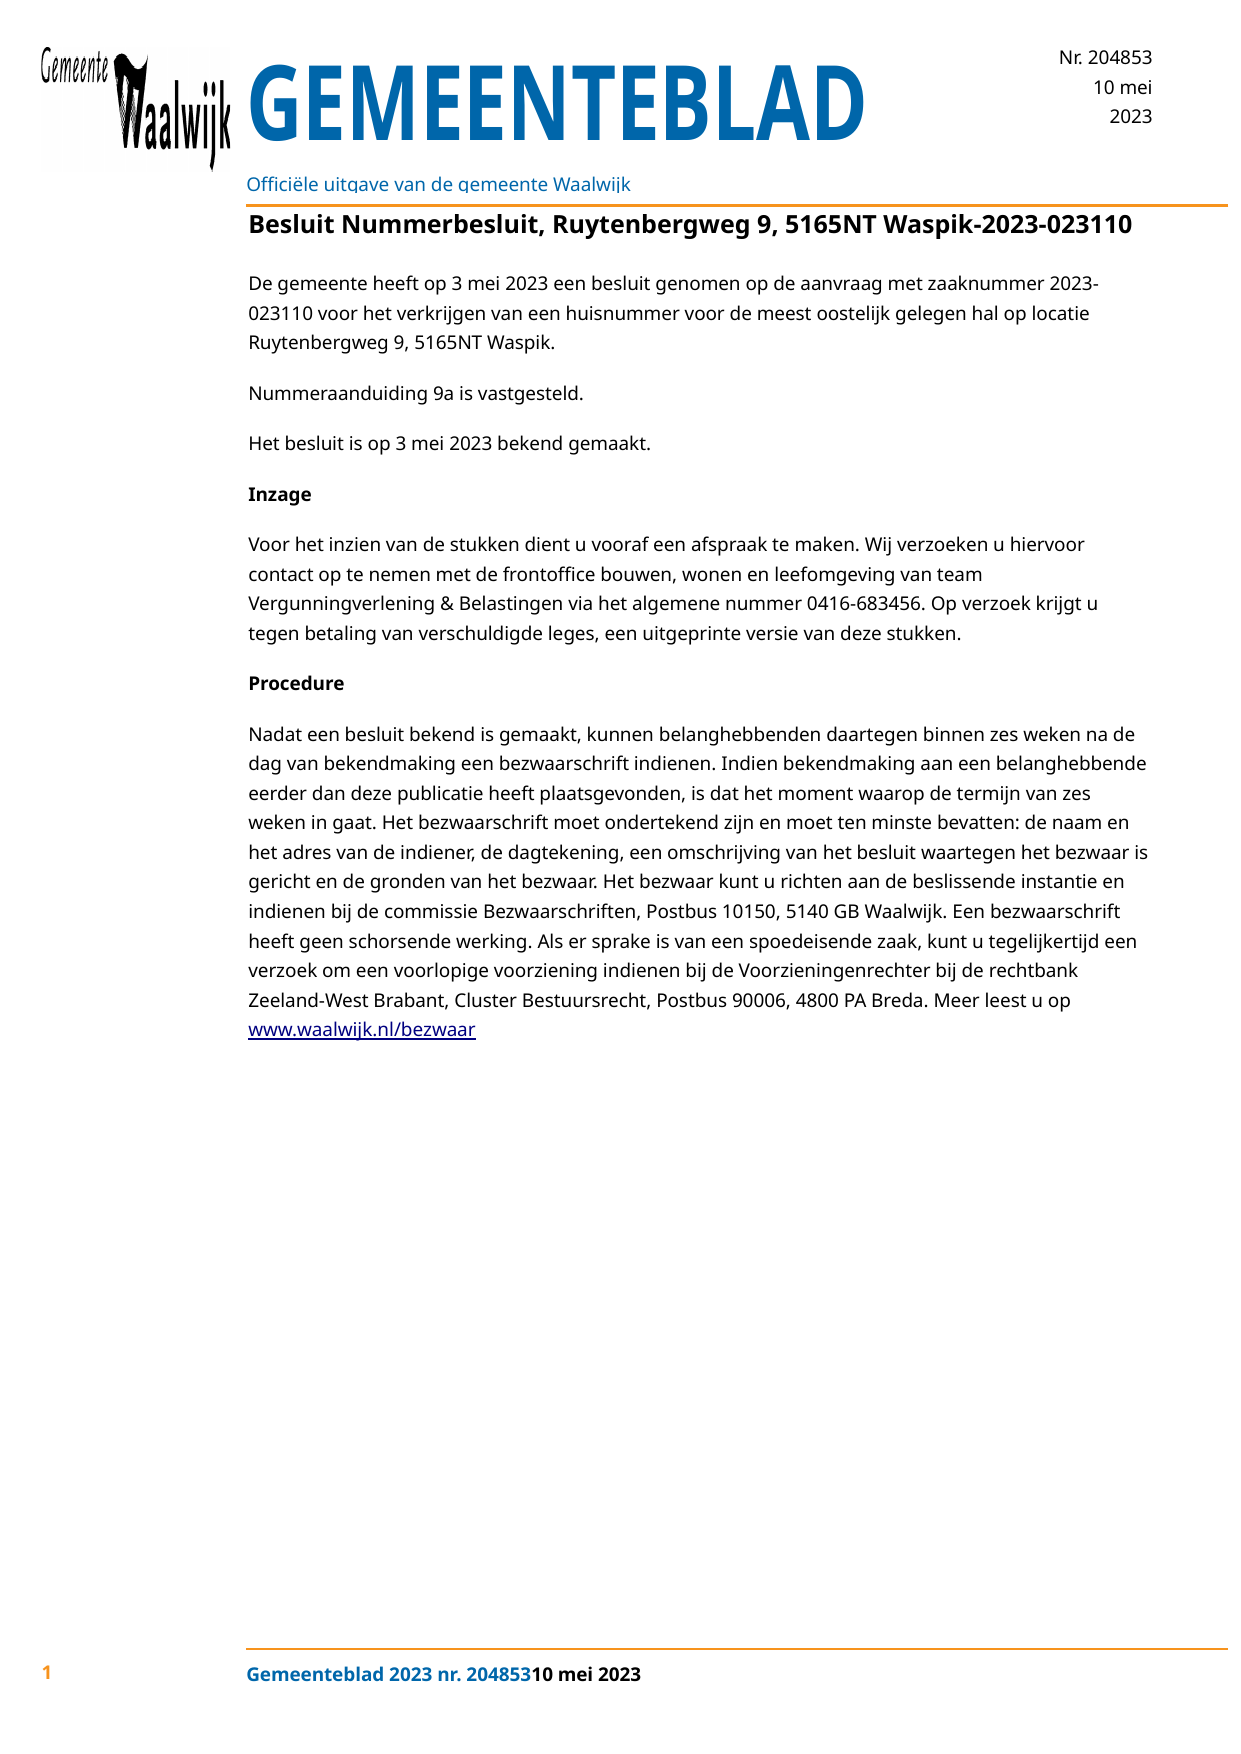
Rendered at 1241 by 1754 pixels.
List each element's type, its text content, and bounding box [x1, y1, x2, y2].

text Besluit Nummerbesluit, Ruytenbergweg 9, 5165NT Waspik-2023-023110 [248, 207, 1152, 241]
text Het besluit is op 3 mei 2023 bekend gemaakt. [248, 430, 1152, 456]
text De gemeente heeft op 3 mei 2023 een besluit genomen op de aanvraag met zaaknummer 2023-023110 voor het verkrijgen van een huisnummer voor de meest oostelijk gelegen hal op locatie Ruytenbergweg 9, 5165NT Waspik. [248, 270, 1152, 355]
picture [41, 47, 231, 172]
text Nadat een besluit bekend is gemaakt, kunnen belanghebbenden daartegen binnen zes weken na de dag van bekendmaking een bezwaarschrift indienen. Indien bekendmaking aan een belanghebbende eerder dan deze publicatie heeft plaatsgevonden, is dat het moment waarop de termijn van zes weken in gaat. Het bezwaarschrift moet ondertekend zijn en moet ten minste bevatten: de naam en het adres van de indiener, de dagtekening, een omschrijving van het besluit waartegen het bezwaar is gericht en de gronden van het bezwaar. Het bezwaar kunt u richten aan de beslissende instantie en indienen bij de commissie Bezwaarschriften, Postbus 10150, 5140 GB Waalwijk. Een bezwaarschrift heeft geen schorsende werking. Als er sprake is van een spoedeisende zaak, kunt u tegelijkertijd een verzoek om een voorlopige voorziening indienen bij de Voorzieningenrechter bij de rechtbank Zeeland-West Brabant, Cluster Bestuursrecht, Postbus 90006, 4800 PA Breda. Meer leest u op www.waalwijk.nl/bezwaar [248, 721, 1152, 1042]
text Nummeraanduiding 9a is vastgesteld. [248, 380, 1152, 406]
text Inzage [248, 481, 1152, 506]
text Procedure [248, 670, 1152, 696]
text Voor het inzien van de stukken dient u vooraf een afspraak te maken. Wij verzoeken u hiervoor contact op te nemen met de frontoffice bouwen, wonen en leefomgeving van team Vergunningverlening & Belastingen via het algemene nummer 0416-683456. Op verzoek krijgt u tegen betaling van verschuldigde leges, een uitgeprinte versie van deze stukken. [248, 531, 1152, 646]
